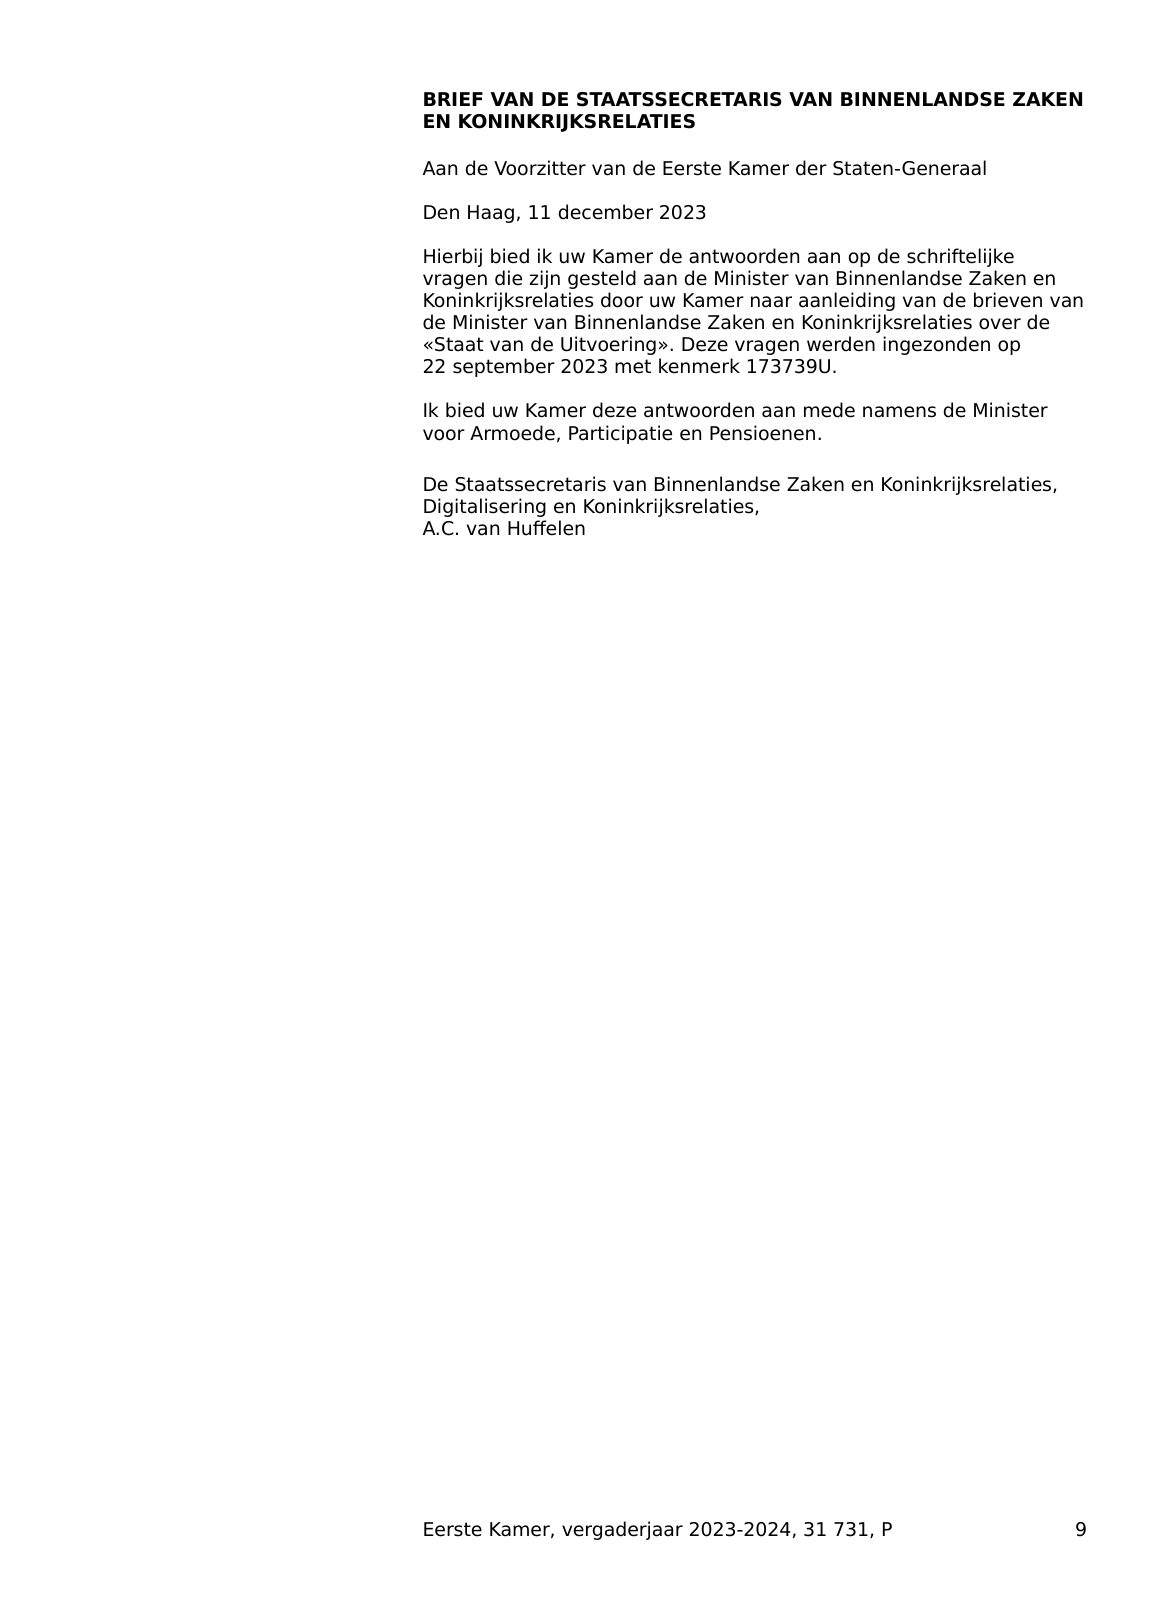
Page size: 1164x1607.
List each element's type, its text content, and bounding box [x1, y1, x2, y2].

text Den Haag, 11 december 2023 [422, 202, 1087, 224]
text De Staatssecretaris van Binnenlandse Zaken en Koninkrijksrelaties, Digitalisering en Koninkrijksrelaties, A.C. van Huffelen [422, 474, 1087, 540]
text Aan de Voorzitter van de Eerste Kamer der Staten-Generaal [422, 158, 1087, 180]
subtitle BRIEF VAN DE STAATSSECRETARIS VAN BINNENLANDSE ZAKEN EN KONINKRIJKSRELATIES [422, 89, 1087, 133]
text Ik bied uw Kamer deze antwoorden aan mede namens de Minister voor Armoede, Participatie en Pensioenen. [422, 400, 1087, 444]
text Hierbij bied ik uw Kamer de antwoorden aan op de schriftelijke vragen die zijn gesteld aan de Minister van Binnenlandse Zaken en Koninkrijksrelaties door uw Kamer naar aanleiding van de brieven van de Minister van Binnenlandse Zaken en Koninkrijksrelaties over de «Staat van de Uitvoering». Deze vragen werden ingezonden op 22 september 2023 met kenmerk 173739U. [422, 246, 1087, 378]
